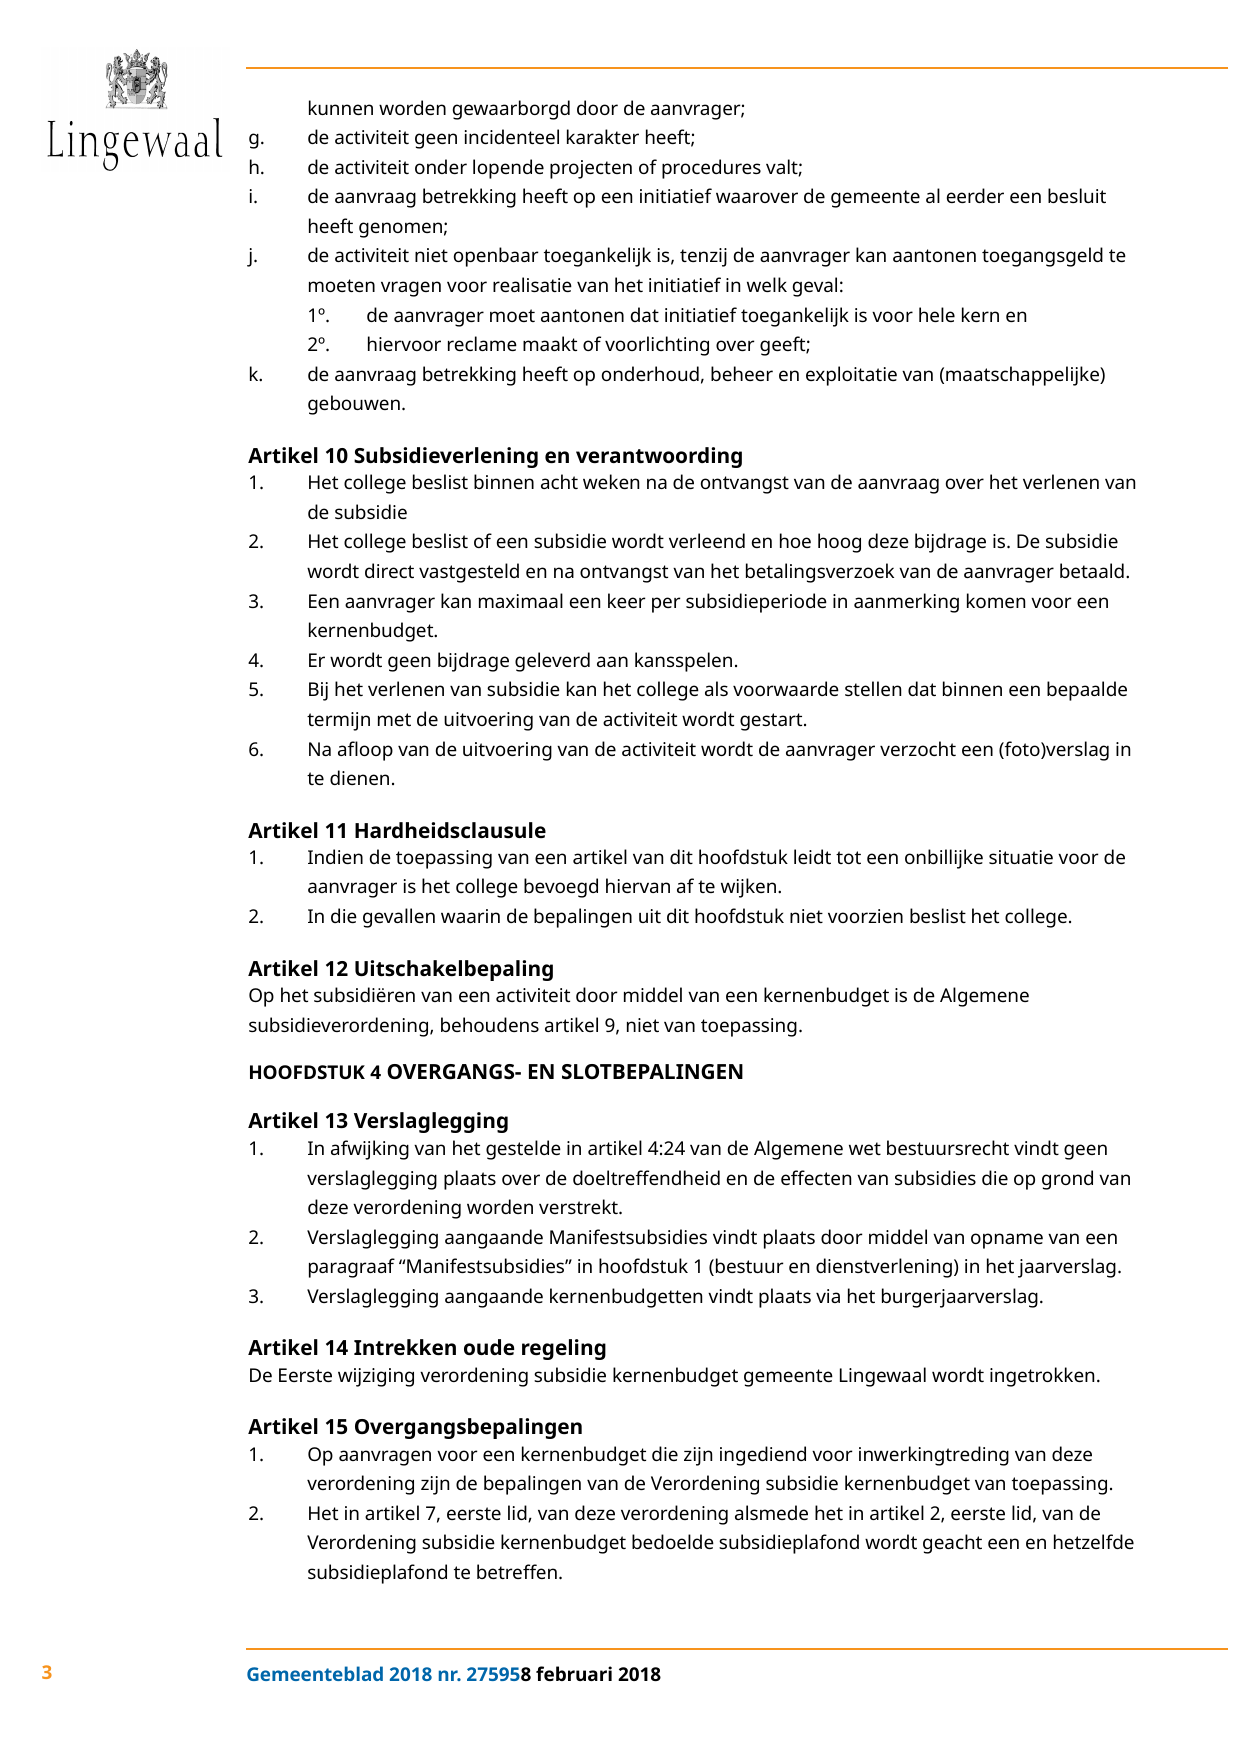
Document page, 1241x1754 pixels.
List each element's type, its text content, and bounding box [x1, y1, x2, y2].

list Op aanvragen voor een kernenbudget die zijn ingediend voor inwerkingtreding van deze verordening zijn de bepalingen van de Verordening subsidie kernenbudget van toepassing. [248, 1441, 1152, 1496]
list Het in artikel 7, eerste lid, van deze verordening alsmede het in artikel 2, eerste lid, van de Verordening subsidie kernenbudget bedoelde subsidieplafond wordt geacht een en hetzelfde subsidieplafond te betreffen. [248, 1500, 1152, 1585]
text Artikel 13 Verslaglegging [248, 1107, 1152, 1135]
list Bij het verlenen van subsidie kan het college als voorwaarde stellen dat binnen een bepaalde termijn met de uitvoering van de activiteit wordt gestart. [248, 677, 1152, 732]
list de activiteit niet openbaar toegankelijk is, tenzij de aanvrager kan aantonen toegangsgeld te moeten vragen voor realisatie van het initiatief in welk geval: [248, 243, 1152, 298]
list Na afloop van de uitvoering van de activiteit wordt de aanvrager verzocht een (foto)verslag in te dienen. [248, 736, 1152, 791]
list Er wordt geen bijdrage geleverd aan kansspelen. [248, 647, 1152, 673]
text Artikel 11 Hardheidsclausule [248, 816, 1152, 844]
picture [41, 47, 231, 172]
list de aanvraag betrekking heeft op onderhoud, beheer en exploitatie van (maatschappelijke) gebouwen. [248, 361, 1152, 416]
list hiervoor reclame maakt of voorlichting over geeft; [307, 331, 1152, 357]
text Artikel 10 Subsidieverlening en verantwoording [248, 441, 1152, 469]
list In afwijking van het gestelde in artikel 4:24 van de Algemene wet bestuursrecht vindt geen verslaglegging plaats over de doeltreffendheid en de effecten van subsidies die op grond van deze verordening worden verstrekt. [248, 1135, 1152, 1220]
text HOOFDSTUK 4 OVERGANGS- EN SLOTBEPALINGEN [248, 1057, 1152, 1086]
text Artikel 12 Uitschakelbepaling [248, 954, 1152, 982]
list de aanvraag betrekking heeft op een initiatief waarover de gemeente al eerder een besluit heeft genomen; [248, 183, 1152, 239]
list Verslaglegging aangaande kernenbudgetten vindt plaats via het burgerjaarverslag. [248, 1283, 1152, 1309]
list Indien de toepassing van een artikel van dit hoofdstuk leidt tot een onbillijke situatie voor de aanvrager is het college bevoegd hiervan af te wijken. [248, 844, 1152, 899]
list de aanvrager moet aantonen dat initiatief toegankelijk is voor hele kern en [307, 302, 1152, 328]
list Het college beslist binnen acht weken na de ontvangst van de aanvraag over het verlenen van de subsidie [248, 469, 1152, 525]
list kunnen worden gewaarborgd door de aanvrager; [248, 95, 1152, 121]
list de activiteit onder lopende projecten of procedures valt; [248, 154, 1152, 180]
text Artikel 14 Intrekken oude regeling [248, 1333, 1152, 1362]
text De Eerste wijziging verordening subsidie kernenbudget gemeente Lingewaal wordt ingetrokken. [248, 1362, 1152, 1388]
list Een aanvrager kan maximaal een keer per subsidieperiode in aanmerking komen voor een kernenbudget. [248, 588, 1152, 643]
list In die gevallen waarin de bepalingen uit dit hoofdstuk niet voorzien beslist het college. [248, 903, 1152, 929]
list Verslaglegging aangaande Manifestsubsidies vindt plaats door middel van opname van een paragraaf “Manifestsubsidies” in hoofdstuk 1 (bestuur en dienstverlening) in het jaarverslag. [248, 1224, 1152, 1279]
list Het college beslist of een subsidie wordt verleend en hoe hoog deze bijdrage is. De subsidie wordt direct vastgesteld en na ontvangst van het betalingsverzoek van de aanvrager betaald. [248, 529, 1152, 584]
list de activiteit geen incidenteel karakter heeft; [248, 124, 1152, 150]
text Artikel 15 Overgangsbepalingen [248, 1412, 1152, 1441]
text Op het subsidiëren van een activiteit door middel van een kernenbudget is de Algemene subsidieverordening, behoudens artikel 9, niet van toepassing. [248, 982, 1152, 1037]
